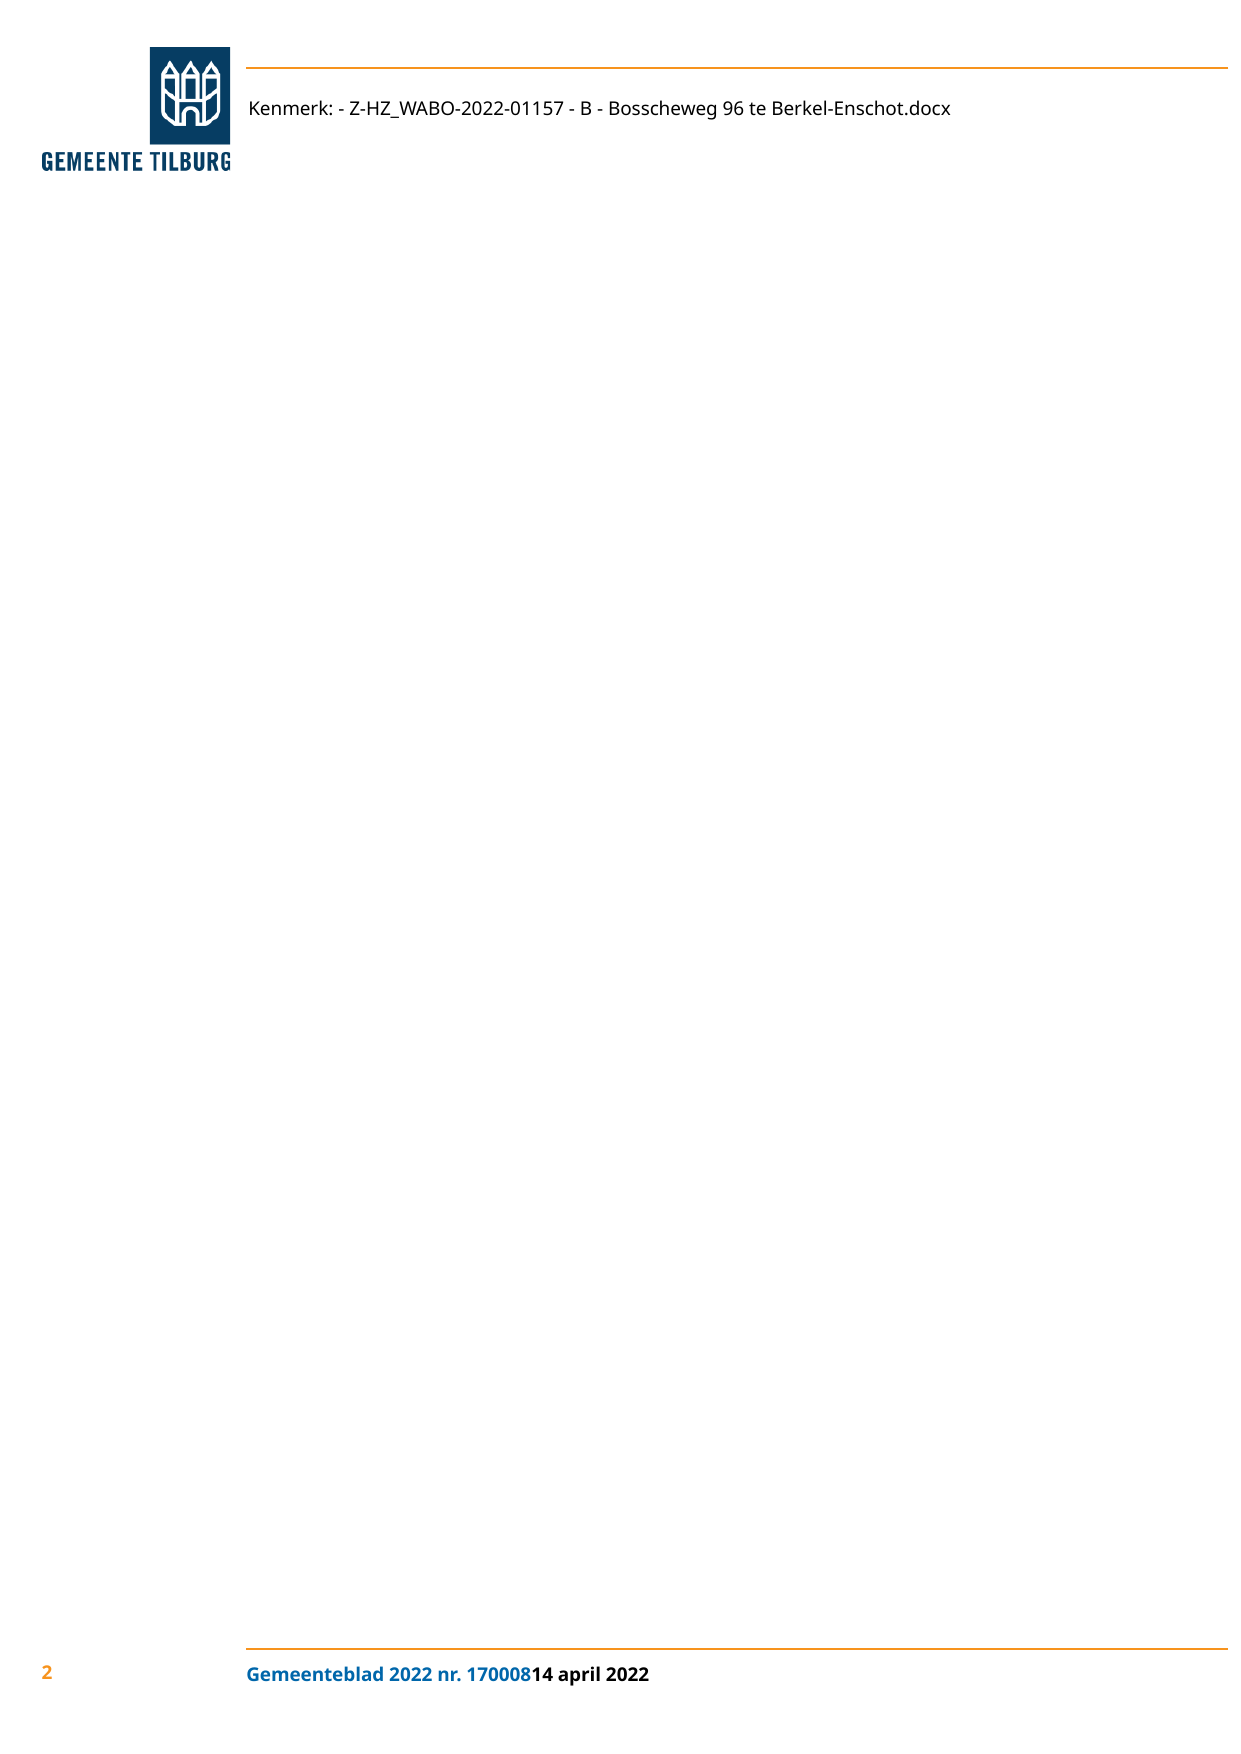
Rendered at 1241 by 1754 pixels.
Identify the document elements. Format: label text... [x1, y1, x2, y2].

picture [41, 47, 231, 172]
text Kenmerk: - Z-HZ_WABO-2022-01157 - B - Bosscheweg 96 te Berkel-Enschot.docx [248, 95, 1152, 121]
